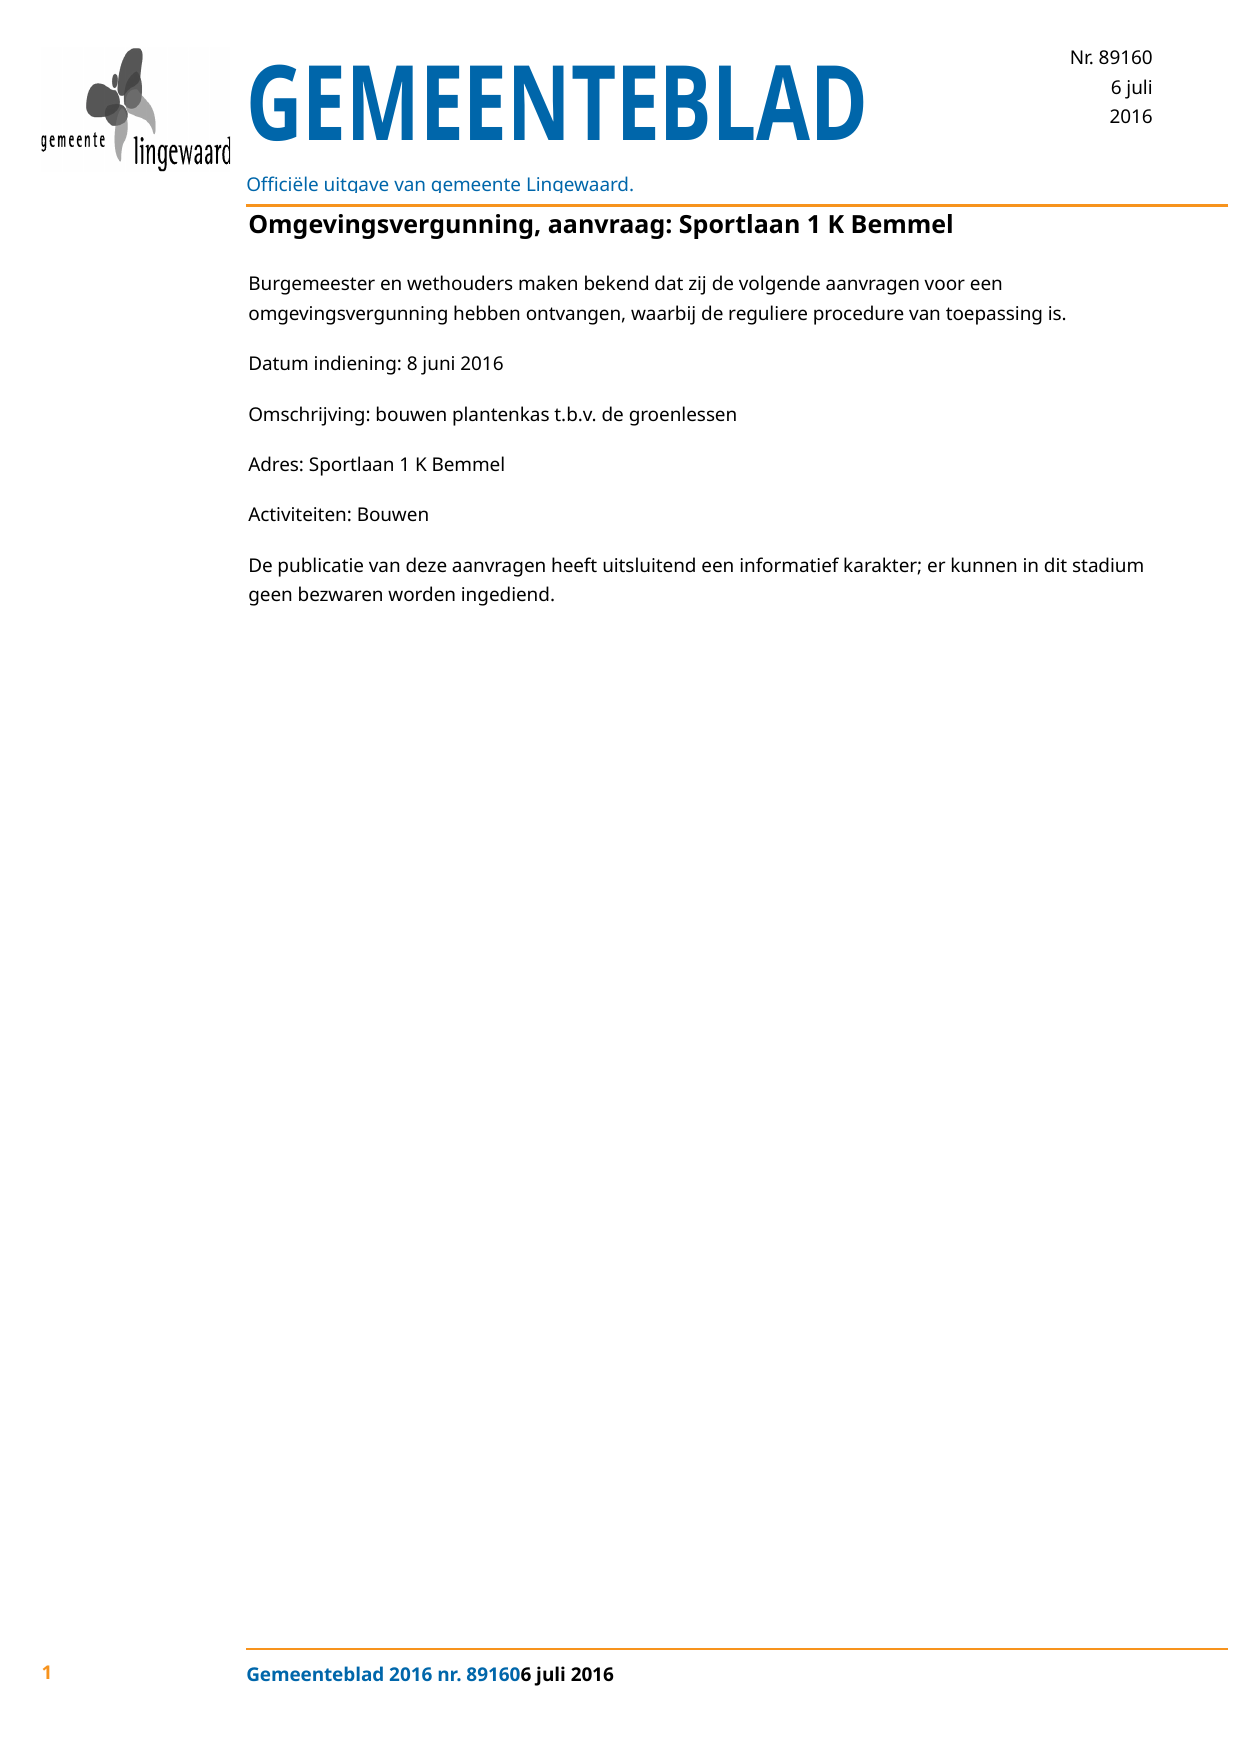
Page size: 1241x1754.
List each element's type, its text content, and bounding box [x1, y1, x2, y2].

text Datum indiening: 8 juni 2016 [248, 350, 1152, 376]
picture [41, 47, 231, 172]
text Burgemeester en wethouders maken bekend dat zij de volgende aanvragen voor een omgevingsvergunning hebben ontvangen, waarbij de reguliere procedure van toepassing is. [248, 270, 1152, 326]
text De publicatie van deze aanvragen heeft uitsluitend een informatief karakter; er kunnen in dit stadium geen bezwaren worden ingediend. [248, 552, 1152, 607]
text Omgevingsvergunning, aanvraag: Sportlaan 1 K Bemmel [248, 207, 1152, 241]
text Activiteiten: Bouwen [248, 502, 1152, 527]
text Adres: Sportlaan 1 K Bemmel [248, 451, 1152, 477]
text Omschrijving: bouwen plantenkas t.b.v. de groenlessen [248, 401, 1152, 426]
